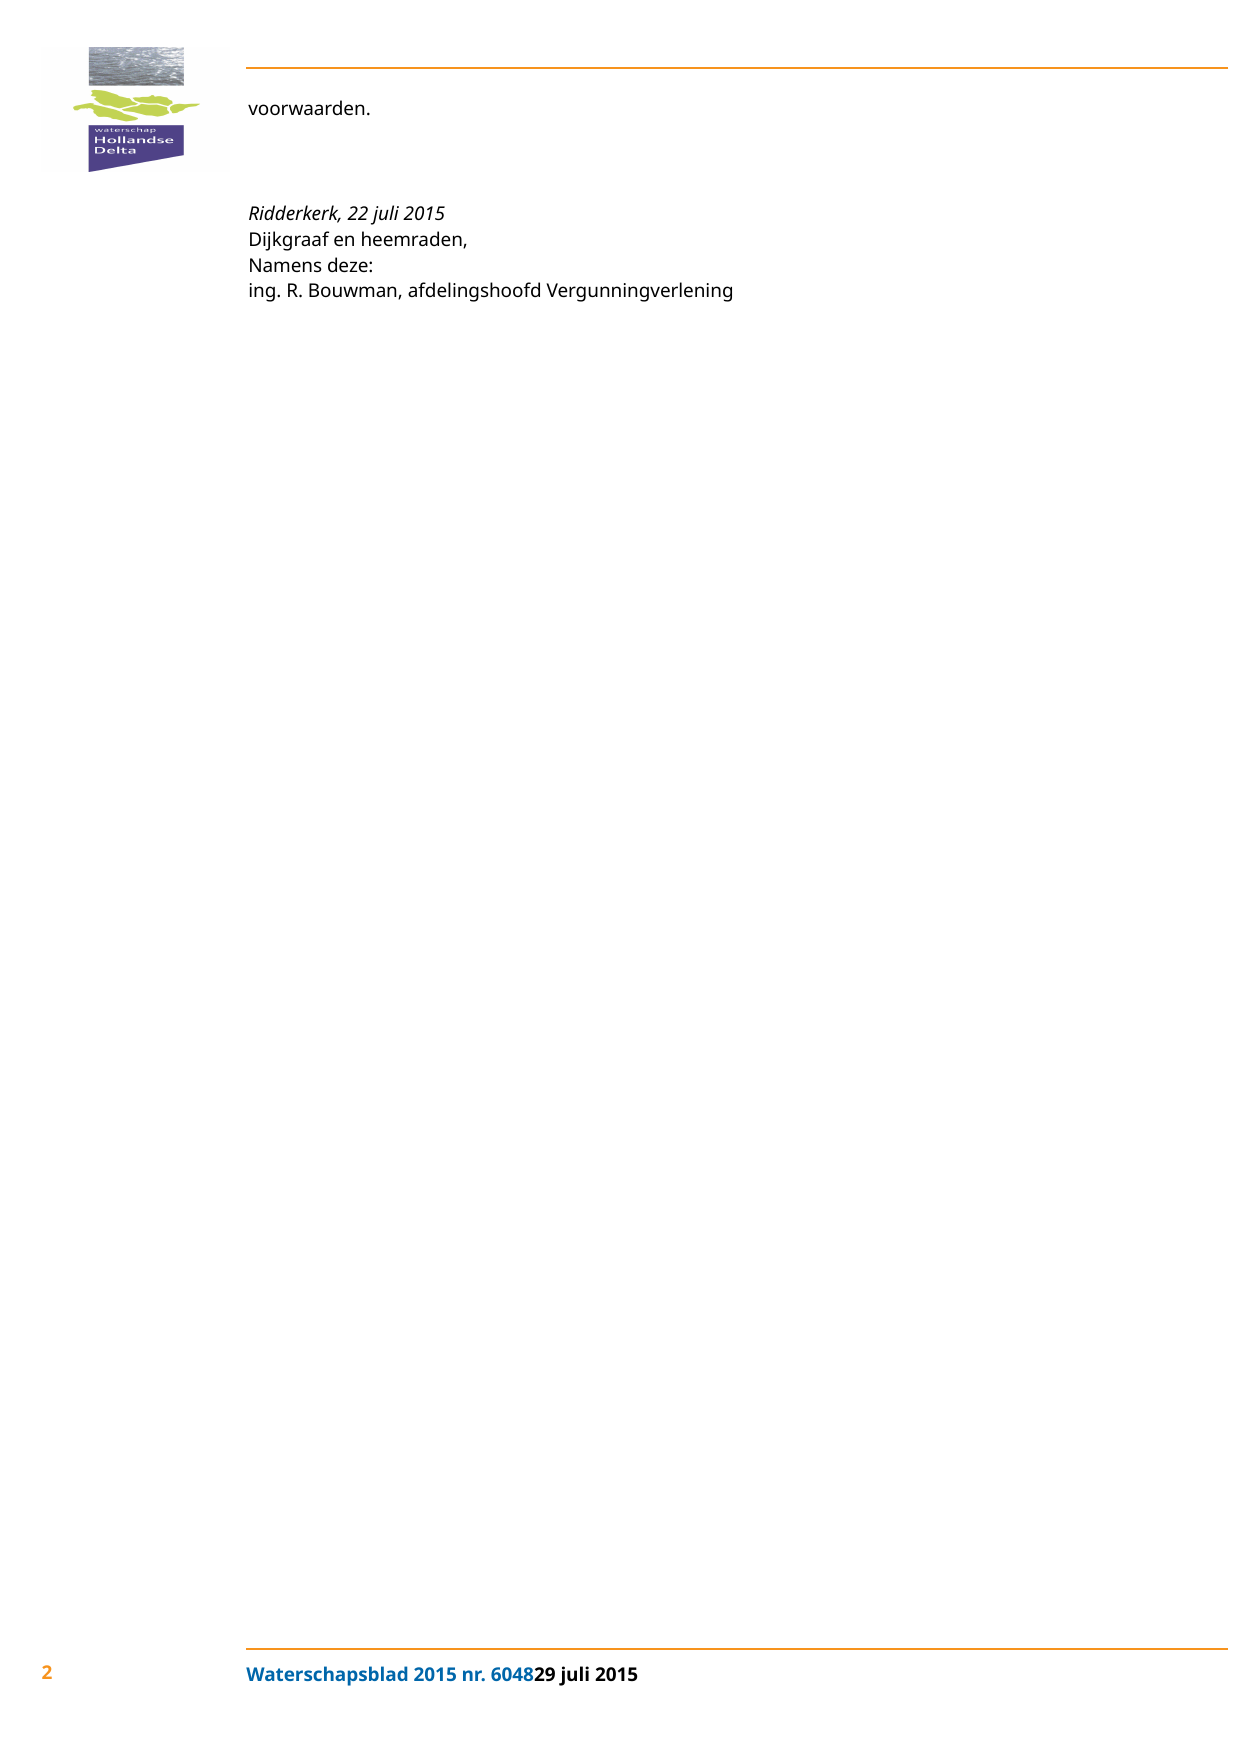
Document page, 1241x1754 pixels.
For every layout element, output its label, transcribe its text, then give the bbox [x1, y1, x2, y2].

picture [41, 47, 231, 172]
text ing. R. Bouwman, afdelingshoofd Vergunningverlening [248, 278, 1152, 303]
text Dijkgraaf en heemraden, [248, 226, 1152, 252]
text Ridderkerk, 22 juli 2015 [248, 201, 1152, 226]
text Namens deze: [248, 252, 1152, 278]
text voorwaarden. [248, 95, 1152, 121]
